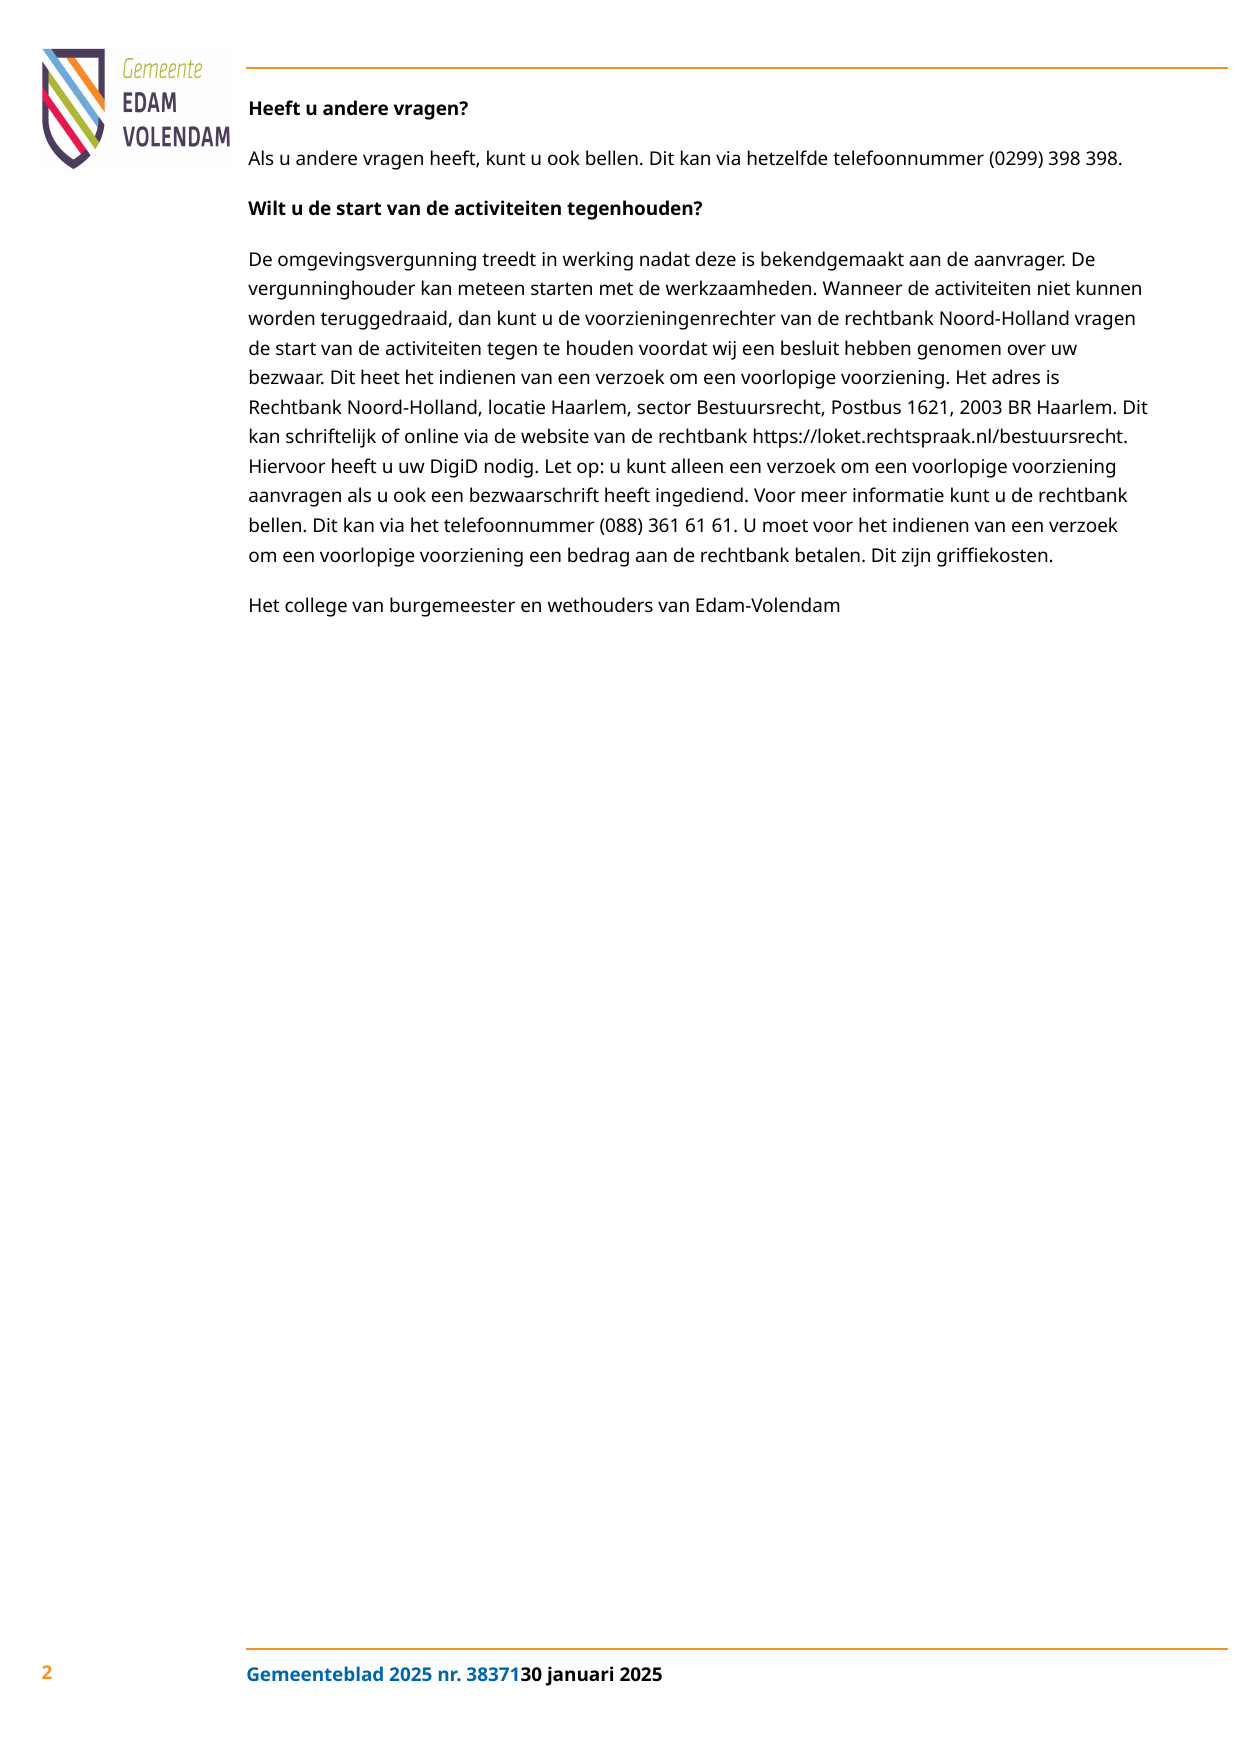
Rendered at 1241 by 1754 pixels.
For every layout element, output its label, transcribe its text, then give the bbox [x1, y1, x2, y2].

text De omgevingsvergunning treedt in werking nadat deze is bekendgemaakt aan de aanvrager. De vergunninghouder kan meteen starten met de werkzaamheden. Wanneer de activiteiten niet kunnen worden teruggedraaid, dan kunt u de voorzieningenrechter van de rechtbank Noord-Holland vragen de start van de activiteiten tegen te houden voordat wij een besluit hebben genomen over uw bezwaar. Dit heet het indienen van een verzoek om een voorlopige voorziening. Het adres is Rechtbank Noord-Holland, locatie Haarlem, sector Bestuursrecht, Postbus 1621, 2003 BR Haarlem. Dit kan schriftelijk of online via de website van de rechtbank https://loket.rechtspraak.nl/bestuursrecht. Hiervoor heeft u uw DigiD nodig. Let op: u kunt alleen een verzoek om een voorlopige voorziening aanvragen als u ook een bezwaarschrift heeft ingediend. Voor meer informatie kunt u de rechtbank bellen. Dit kan via het telefoonnummer (088) 361 61 61. U moet voor het indienen van een verzoek om een voorlopige voorziening een bedrag aan de rechtbank betalen. Dit zijn griffiekosten. [248, 246, 1152, 568]
text Het college van burgemeester en wethouders van Edam-Volendam [248, 592, 1152, 618]
text Als u andere vragen heeft, kunt u ook bellen. Dit kan via hetzelfde telefoonnummer (0299) 398 398. [248, 145, 1152, 171]
picture [41, 47, 231, 172]
text Wilt u de start van de activiteiten tegenhouden? [248, 196, 1152, 221]
text Heeft u andere vragen? [248, 95, 1152, 121]
